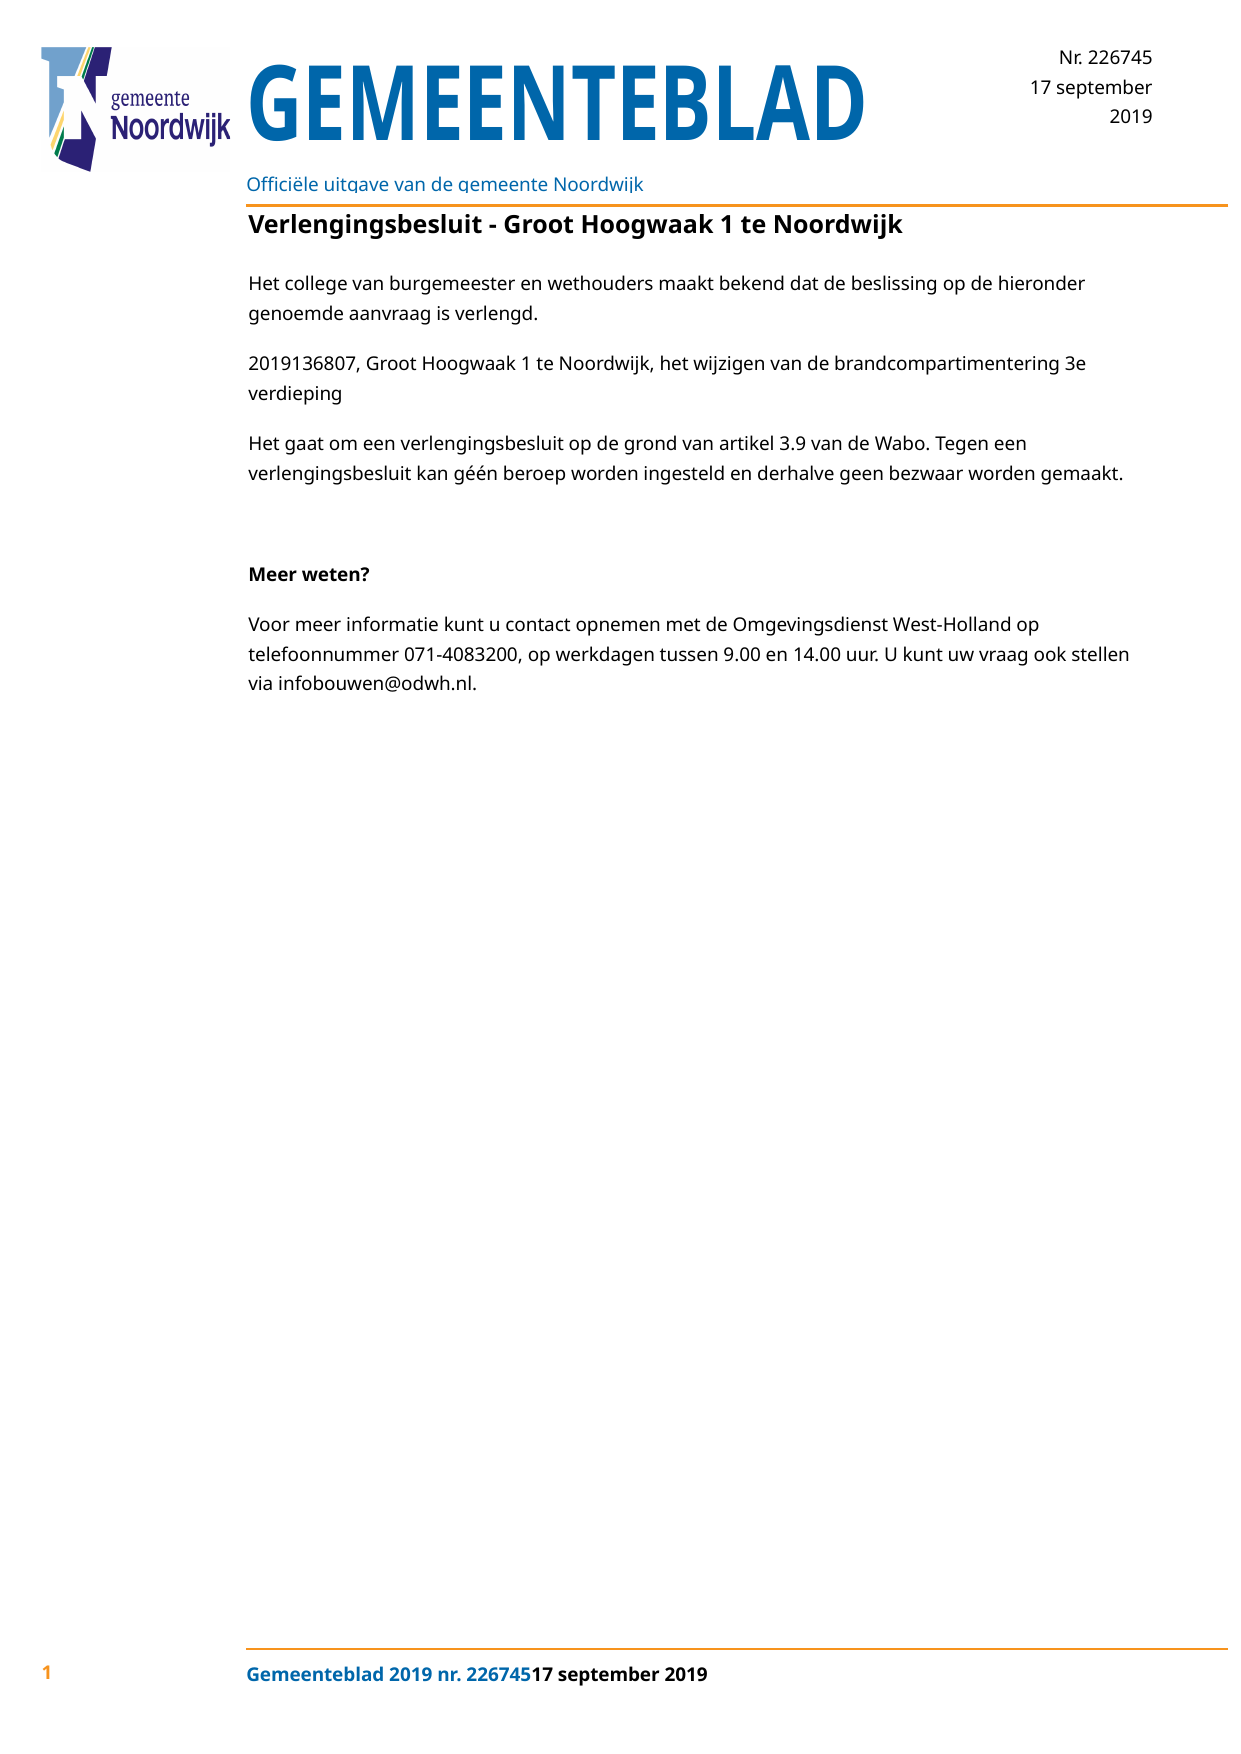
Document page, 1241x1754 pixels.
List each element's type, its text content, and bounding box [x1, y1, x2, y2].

text Voor meer informatie kunt u contact opnemen met de Omgevingsdienst West-Holland op telefoonnummer 071-4083200, op werkdagen tussen 9.00 en 14.00 uur. U kunt uw vraag ook stellen via infobouwen@odwh.nl. [248, 611, 1152, 696]
text Het college van burgemeester en wethouders maakt bekend dat de beslissing op de hieronder genoemde aanvraag is verlengd. [248, 270, 1152, 326]
picture [41, 47, 231, 172]
text 2019136807, Groot Hoogwaak 1 te Noordwijk, het wijzigen van de brandcompartimentering 3e verdieping [248, 350, 1152, 406]
text Het gaat om een verlengingsbesluit op de grond van artikel 3.9 van de Wabo. Tegen een verlengingsbesluit kan géén beroep worden ingesteld en derhalve geen bezwaar worden gemaakt. [248, 430, 1152, 486]
text Verlengingsbesluit - Groot Hoogwaak 1 te Noordwijk [248, 207, 1152, 241]
text Meer weten? [248, 561, 1152, 586]
